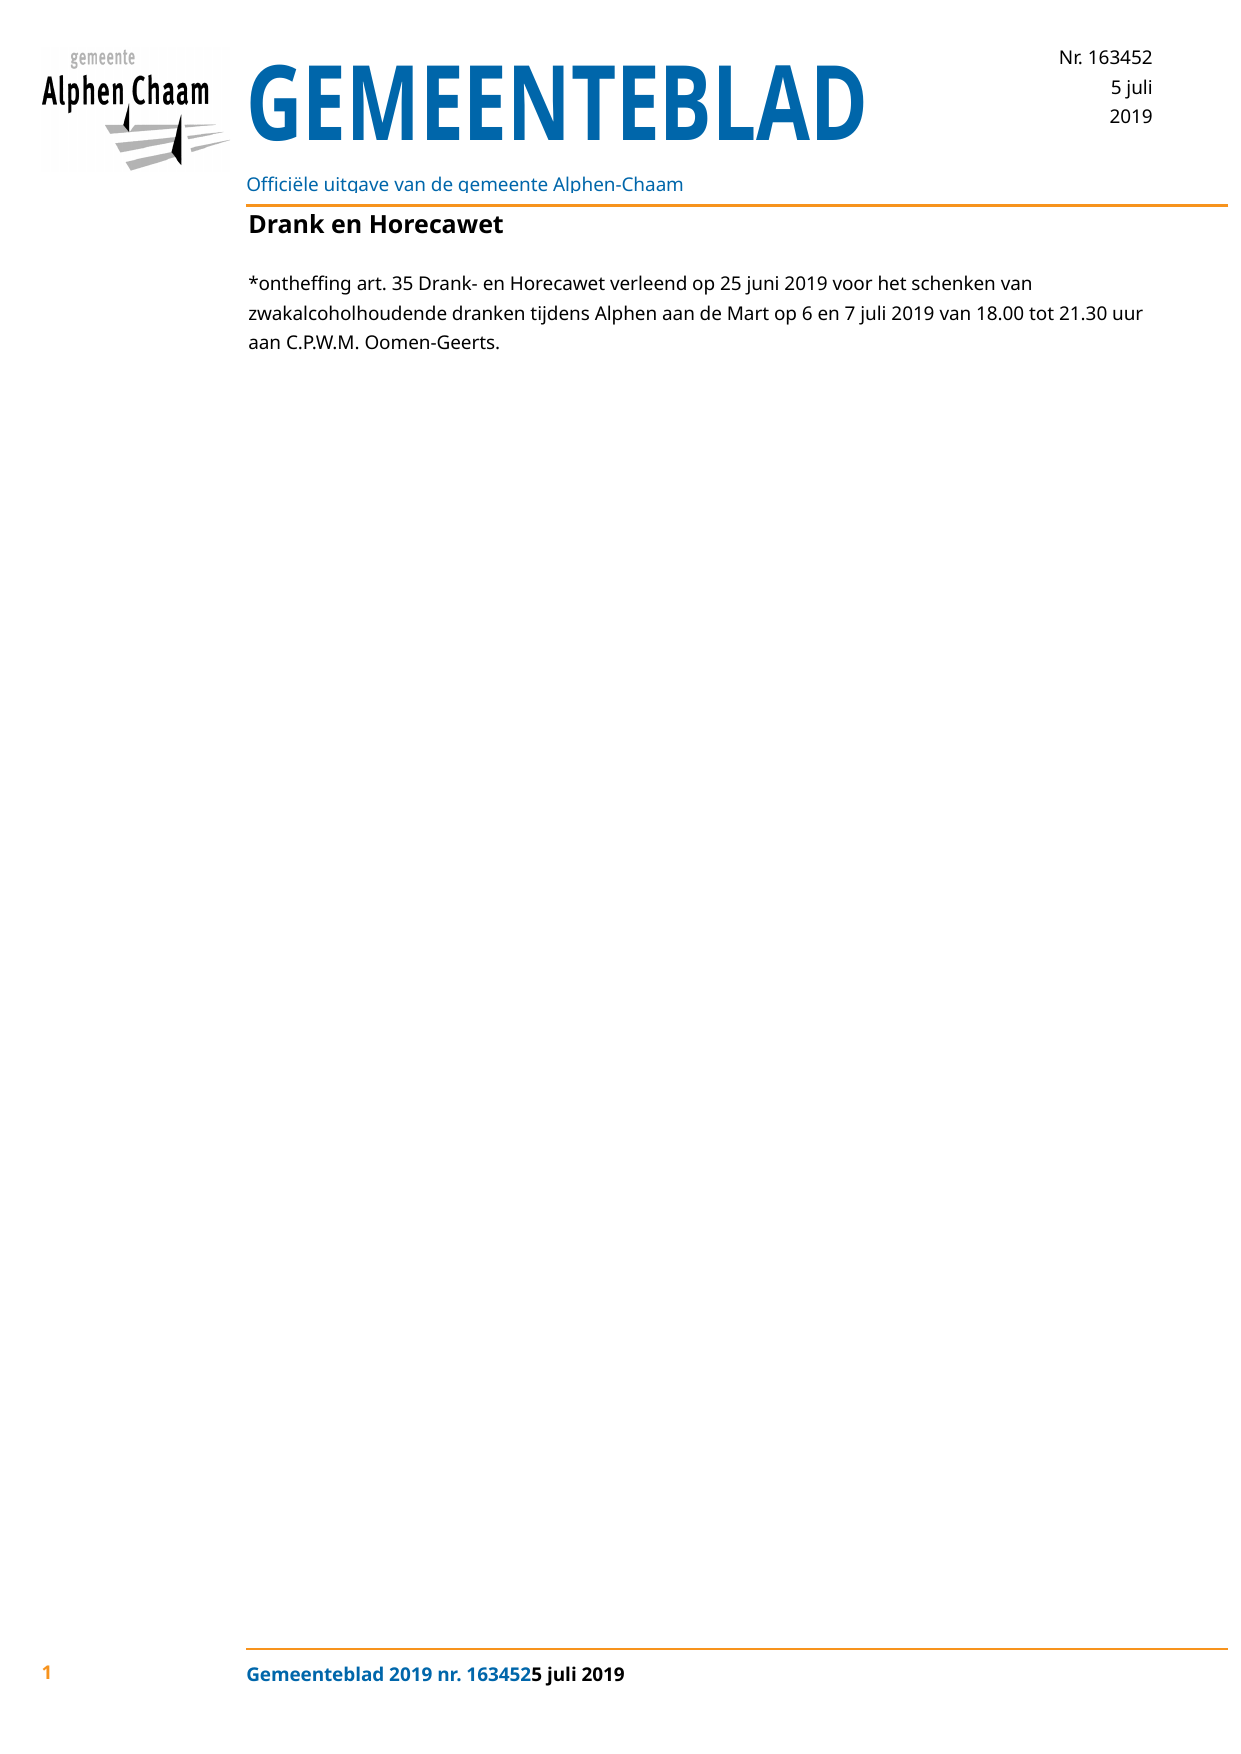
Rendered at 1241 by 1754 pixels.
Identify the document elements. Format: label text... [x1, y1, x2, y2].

text *ontheffing art. 35 Drank- en Horecawet verleend op 25 juni 2019 voor het schenken van zwakalcoholhoudende dranken tijdens Alphen aan de Mart op 6 en 7 juli 2019 van 18.00 tot 21.30 uur aan C.P.W.M. Oomen-Geerts. [248, 270, 1152, 355]
text Drank en Horecawet [248, 207, 1152, 241]
picture [41, 47, 231, 172]
